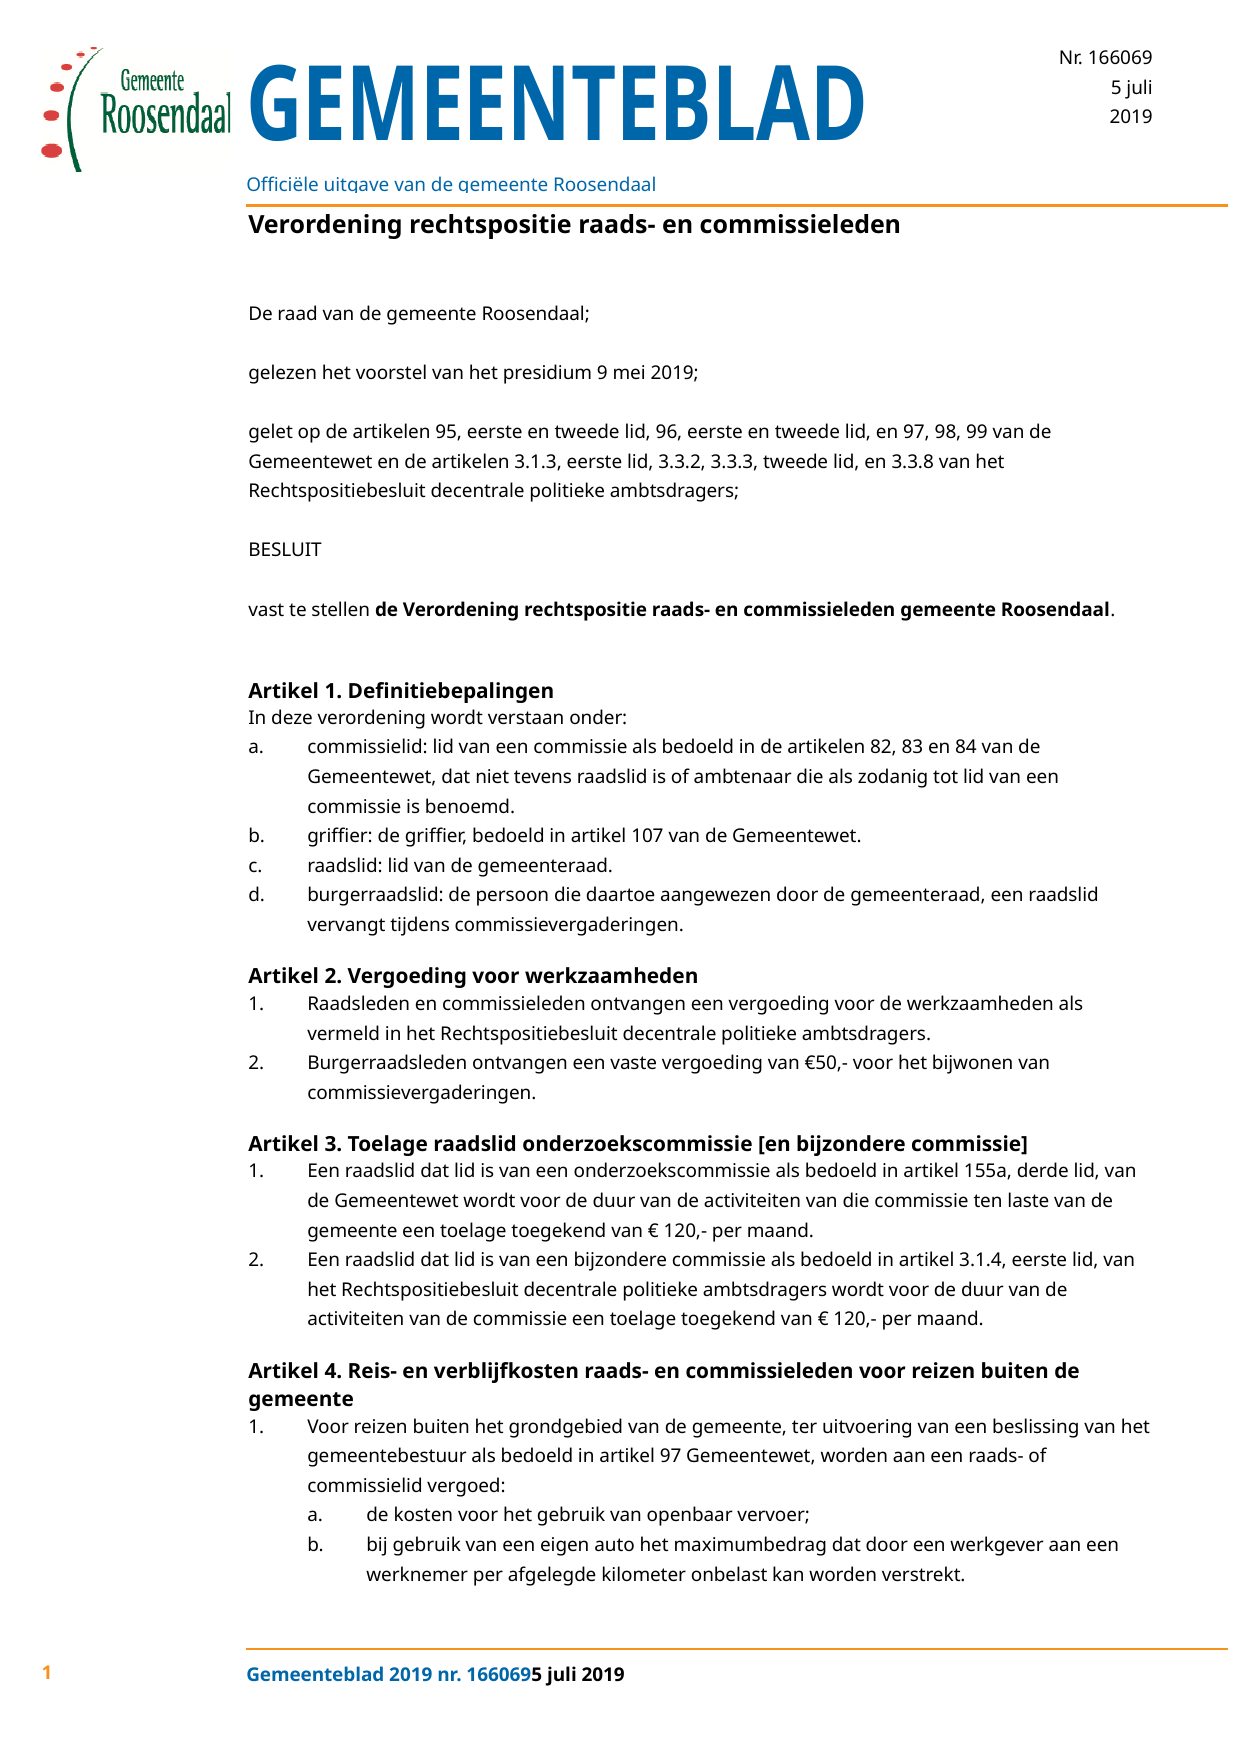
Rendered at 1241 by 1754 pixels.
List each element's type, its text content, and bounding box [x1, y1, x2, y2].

text Artikel 2. Vergoeding voor werkzaamheden [248, 962, 1152, 990]
list griffier: de griffier, bedoeld in artikel 107 van de Gemeentewet. [248, 822, 1152, 848]
text gelet op de artikelen 95, eerste en tweede lid, 96, eerste en tweede lid, en 97, 98, 99 van de Gemeentewet en de artikelen 3.1.3, eerste lid, 3.3.2, 3.3.3, tweede lid, en 3.3.8 van het Rechtspositiebesluit decentrale politieke ambtsdragers; [248, 418, 1152, 503]
text BESLUIT [248, 537, 1152, 562]
list burgerraadslid: de persoon die daartoe aangewezen door de gemeenteraad, een raadslid vervangt tijdens commissievergaderingen. [248, 882, 1152, 937]
text Artikel 1. Definitiebepalingen [248, 676, 1152, 704]
list Raadsleden en commissieleden ontvangen een vergoeding voor de werkzaamheden als vermeld in het Rechtspositiebesluit decentrale politieke ambtsdragers. [248, 990, 1152, 1045]
picture [41, 47, 231, 172]
list de kosten voor het gebruik van openbaar vervoer; [307, 1502, 1152, 1527]
list commissielid: lid van een commissie als bedoeld in de artikelen 82, 83 en 84 van de Gemeentewet, dat niet tevens raadslid is of ambtenaar die als zodanig tot lid van een commissie is benoemd. [248, 734, 1152, 819]
text De raad van de gemeente Roosendaal; [248, 300, 1152, 326]
text Artikel 4. Reis- en verblijfkosten raads- en commissieleden voor reizen buiten de gemeente [248, 1356, 1152, 1413]
list Burgerraadsleden ontvangen een vaste vergoeding van €50,- voor het bijwonen van commissievergaderingen. [248, 1049, 1152, 1104]
list bij gebruik van een eigen auto het maximumbedrag dat door een werkgever aan een werknemer per afgelegde kilometer onbelast kan worden verstrekt. [307, 1531, 1152, 1587]
text Verordening rechtspositie raads- en commissieleden [248, 207, 1152, 241]
text Artikel 3. Toelage raadslid onderzoekscommissie [en bijzondere commissie] [248, 1129, 1152, 1158]
list Voor reizen buiten het grondgebied van de gemeente, ter uitvoering van een beslissing van het gemeentebestuur als bedoeld in artikel 97 Gemeentewet, worden aan een raads- of commissielid vergoed: [248, 1413, 1152, 1498]
list Een raadslid dat lid is van een onderzoekscommissie als bedoeld in artikel 155a, derde lid, van de Gemeentewet wordt voor de duur van de activiteiten van die commissie ten laste van de gemeente een toelage toegekend van € 120,- per maand. [248, 1158, 1152, 1243]
list raadslid: lid van de gemeenteraad. [248, 852, 1152, 878]
text gelezen het voorstel van het presidium 9 mei 2019; [248, 359, 1152, 385]
text vast te stellen de Verordening rechtspositie raads- en commissieleden gemeente Roosendaal. [248, 596, 1152, 621]
text In deze verordening wordt verstaan onder: [248, 704, 1152, 730]
list Een raadslid dat lid is van een bijzondere commissie als bedoeld in artikel 3.1.4, eerste lid, van het Rechtspositiebesluit decentrale politieke ambtsdragers wordt voor de duur van de activiteiten van de commissie een toelage toegekend van € 120,- per maand. [248, 1246, 1152, 1331]
